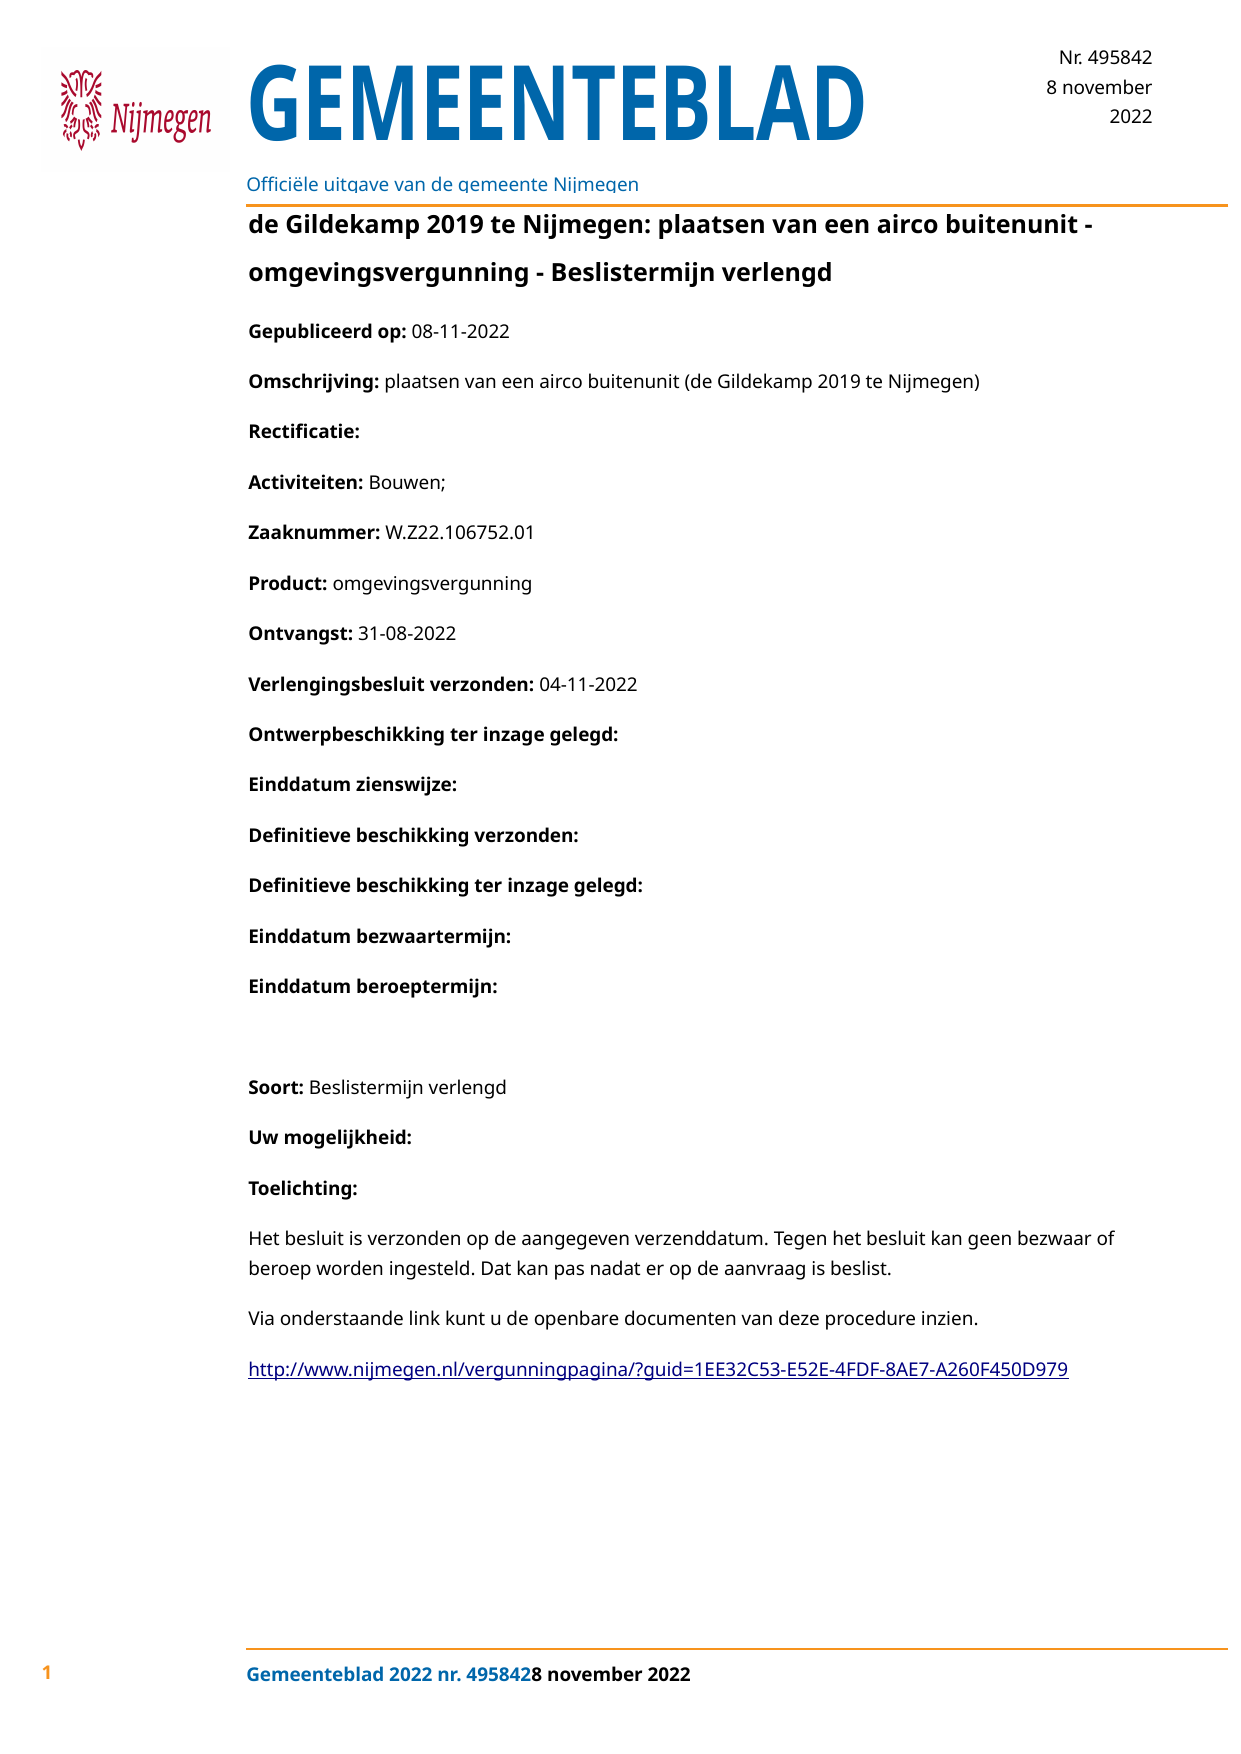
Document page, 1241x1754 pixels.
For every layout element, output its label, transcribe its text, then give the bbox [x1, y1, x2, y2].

text http://www.nijmegen.nl/vergunningpagina/?guid=1EE32C53-E52E-4FDF-8AE7-A260F450D979 [248, 1356, 1152, 1382]
text Toelichting: [248, 1175, 1152, 1201]
text Ontwerpbeschikking ter inzage gelegd: [248, 721, 1152, 747]
text Product: omgevingsvergunning [248, 570, 1152, 596]
text Ontvangst: 31-08-2022 [248, 620, 1152, 646]
text Definitieve beschikking verzonden: [248, 822, 1152, 848]
text Verlengingsbesluit verzonden: 04-11-2022 [248, 671, 1152, 697]
text Soort: Beslistermijn verlengd [248, 1074, 1152, 1100]
text Einddatum beroeptermijn: [248, 973, 1152, 999]
text Rectificatie: [248, 419, 1152, 444]
text Gepubliceerd op: 08-11-2022 [248, 318, 1152, 344]
picture [41, 47, 231, 172]
text Activiteiten: Bouwen; [248, 469, 1152, 495]
text Einddatum zienswijze: [248, 772, 1152, 797]
text Definitieve beschikking ter inzage gelegd: [248, 872, 1152, 898]
text Uw mogelijkheid: [248, 1124, 1152, 1150]
text de Gildekamp 2019 te Nijmegen: plaatsen van een airco buitenunit - omgevingsvergunning - Beslistermijn verlengd [248, 207, 1152, 288]
text Omschrijving: plaatsen van een airco buitenunit (de Gildekamp 2019 te Nijmegen) [248, 368, 1152, 394]
text Via onderstaande link kunt u de openbare documenten van deze procedure inzien. [248, 1305, 1152, 1331]
text Het besluit is verzonden op de aangegeven verzenddatum. Tegen het besluit kan geen bezwaar of beroep worden ingesteld. Dat kan pas nadat er op de aanvraag is beslist. [248, 1225, 1152, 1281]
text Einddatum bezwaartermijn: [248, 923, 1152, 949]
text Zaaknummer: W.Z22.106752.01 [248, 519, 1152, 545]
